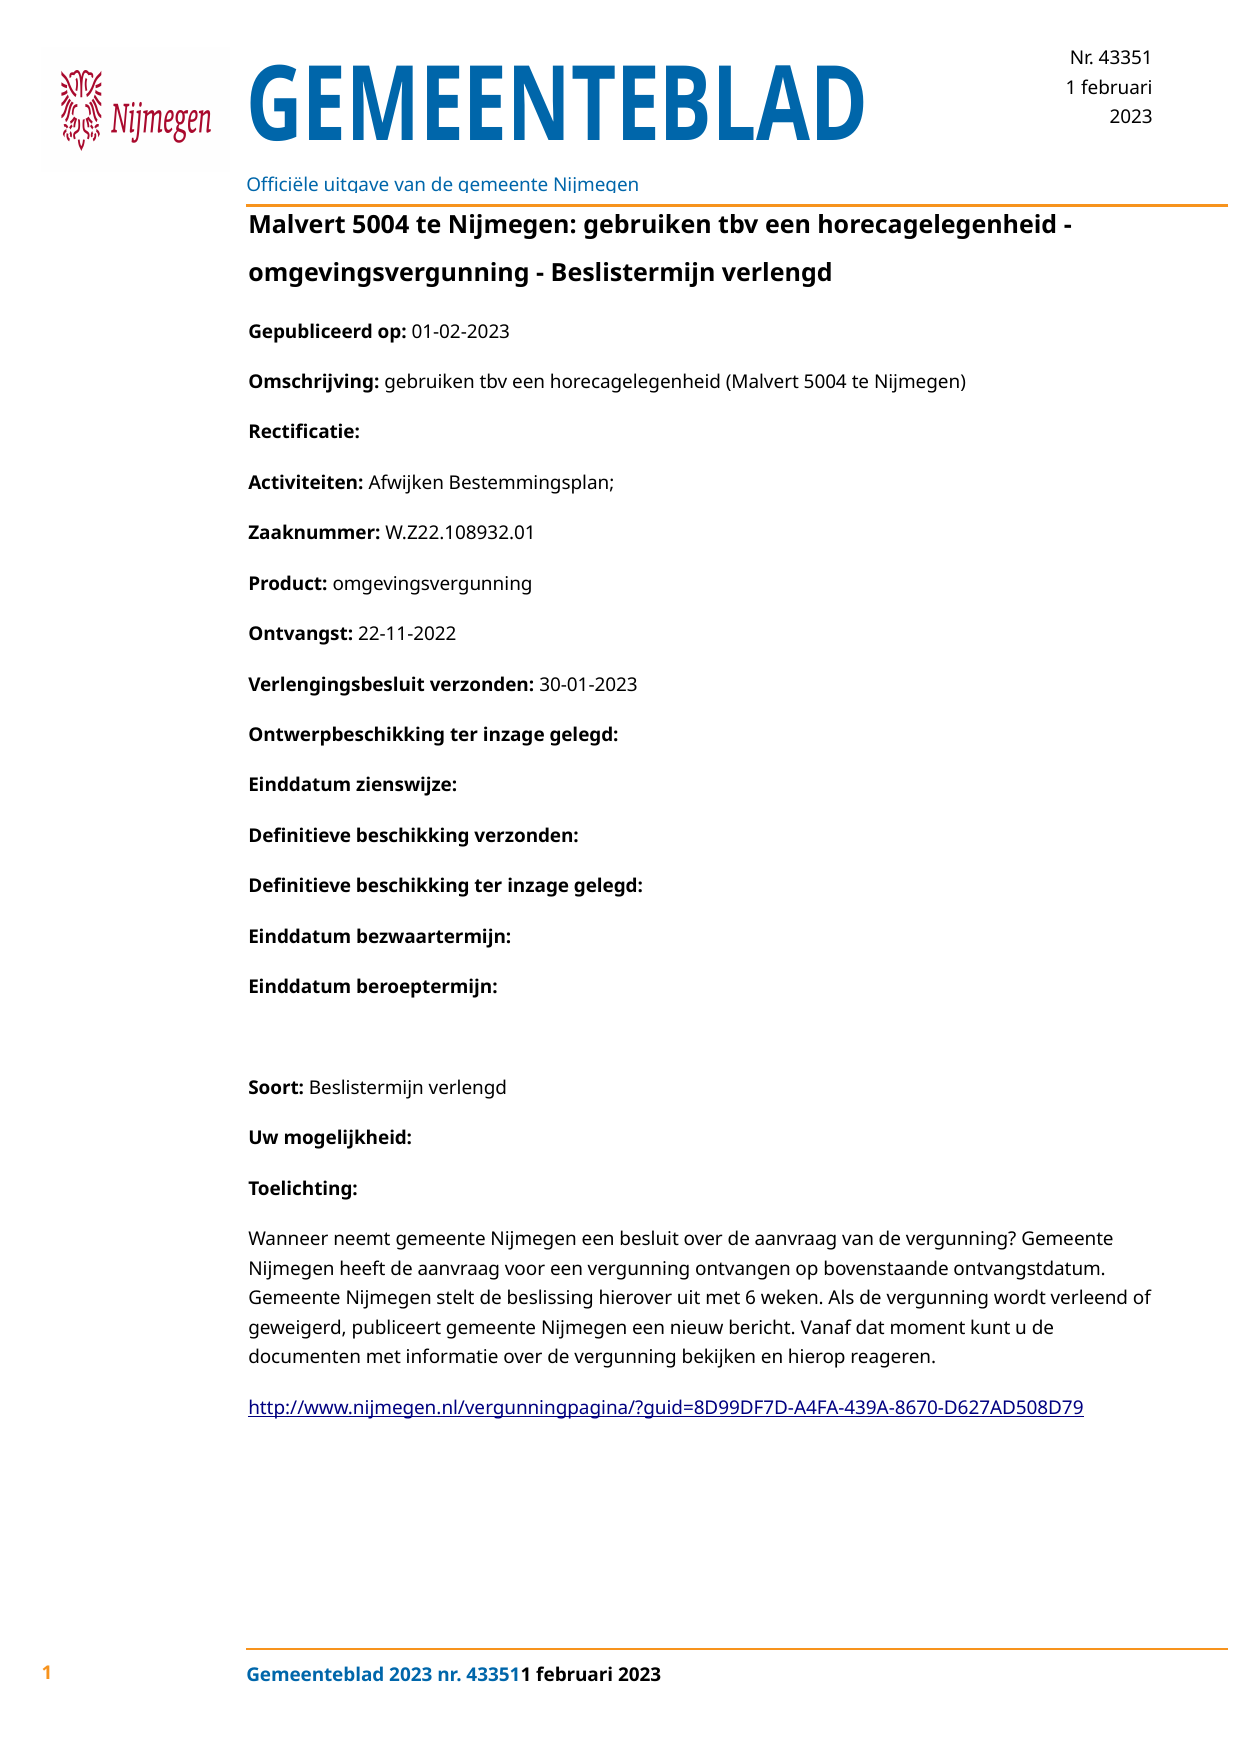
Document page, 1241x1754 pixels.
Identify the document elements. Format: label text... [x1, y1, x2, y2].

text Rectificatie: [248, 419, 1152, 444]
text Uw mogelijkheid: [248, 1124, 1152, 1150]
text http://www.nijmegen.nl/vergunningpagina/?guid=8D99DF7D-A4FA-439A-8670-D627AD508D79 [248, 1394, 1152, 1420]
text Verlengingsbesluit verzonden: 30-01-2023 [248, 671, 1152, 697]
text Activiteiten: Afwijken Bestemmingsplan; [248, 469, 1152, 495]
text Ontvangst: 22-11-2022 [248, 620, 1152, 646]
text Definitieve beschikking verzonden: [248, 822, 1152, 848]
text Zaaknummer: W.Z22.108932.01 [248, 519, 1152, 545]
picture [41, 47, 231, 172]
text Toelichting: [248, 1175, 1152, 1201]
text Einddatum bezwaartermijn: [248, 923, 1152, 949]
text Gepubliceerd op: 01-02-2023 [248, 318, 1152, 344]
text Definitieve beschikking ter inzage gelegd: [248, 872, 1152, 898]
text Omschrijving: gebruiken tbv een horecagelegenheid (Malvert 5004 te Nijmegen) [248, 368, 1152, 394]
text Einddatum zienswijze: [248, 772, 1152, 797]
text Ontwerpbeschikking ter inzage gelegd: [248, 721, 1152, 747]
text Soort: Beslistermijn verlengd [248, 1074, 1152, 1100]
text Malvert 5004 te Nijmegen: gebruiken tbv een horecagelegenheid - omgevingsvergunning - Beslistermijn verlengd [248, 207, 1152, 288]
text Product: omgevingsvergunning [248, 570, 1152, 596]
text Wanneer neemt gemeente Nijmegen een besluit over de aanvraag van de vergunning? Gemeente Nijmegen heeft de aanvraag voor een vergunning ontvangen op bovenstaande ontvangstdatum. Gemeente Nijmegen stelt de beslissing hierover uit met 6 weken. Als de vergunning wordt verleend of geweigerd, publiceert gemeente Nijmegen een nieuw bericht. Vanaf dat moment kunt u de documenten met informatie over de vergunning bekijken en hierop reageren. [248, 1225, 1152, 1369]
text Einddatum beroeptermijn: [248, 973, 1152, 999]
